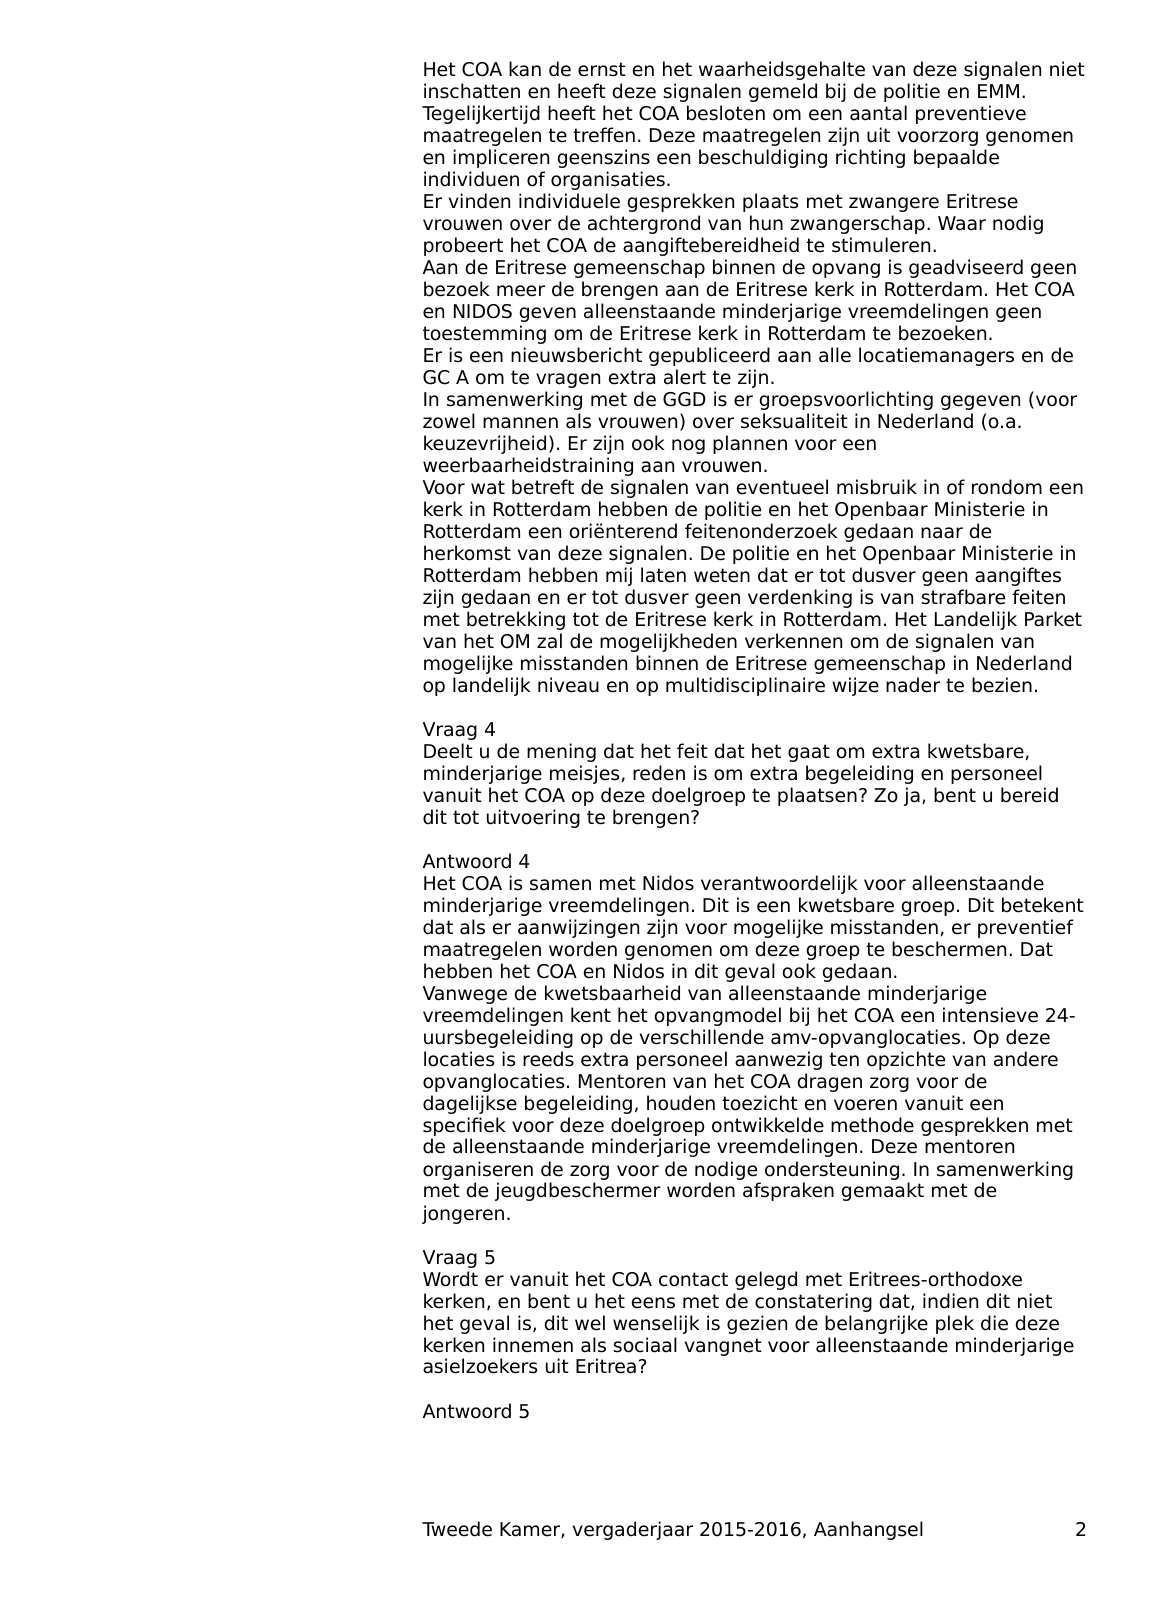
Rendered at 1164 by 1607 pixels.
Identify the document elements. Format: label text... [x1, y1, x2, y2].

text Er vinden individuele gesprekken plaats met zwangere Eritrese vrouwen over de achtergrond van hun zwangerschap. Waar nodig probeert het COA de aangiftebereidheid te stimuleren. [422, 191, 1087, 257]
text In samenwerking met de GGD is er groepsvoorlichting gegeven (voor zowel mannen als vrouwen) over seksualiteit in Nederland (o.a. keuzevrijheid). Er zijn ook nog plannen voor een weerbaarheidstraining aan vrouwen. [422, 389, 1087, 477]
text Het COA kan de ernst en het waarheidsgehalte van deze signalen niet inschatten en heeft deze signalen gemeld bij de politie en EMM. Tegelijkertijd heeft het COA besloten om een aantal preventieve maatregelen te treffen. Deze maatregelen zijn uit voorzorg genomen en impliceren geenszins een beschuldiging richting bepaalde individuen of organisaties. [422, 59, 1087, 191]
text Vraag 5 [422, 1247, 1087, 1268]
text Deelt u de mening dat het feit dat het gaat om extra kwetsbare, minderjarige meisjes, reden is om extra begeleiding en personeel vanuit het COA op deze doelgroep te plaatsen? Zo ja, bent u bereid dit tot uitvoering te brengen? [422, 741, 1087, 828]
text Het COA is samen met Nidos verantwoordelijk voor alleenstaande minderjarige vreemdelingen. Dit is een kwetsbare groep. Dit betekent dat als er aanwijzingen zijn voor mogelijke misstanden, er preventief maatregelen worden genomen om deze groep te beschermen. Dat hebben het COA en Nidos in dit geval ook gedaan. [422, 873, 1087, 983]
text Er is een nieuwsbericht gepubliceerd aan alle locatiemanagers en de GC A om te vragen extra alert te zijn. [422, 345, 1087, 389]
text Vanwege de kwetsbaarheid van alleenstaande minderjarige vreemdelingen kent het opvangmodel bij het COA een intensieve 24-uursbegeleiding op de verschillende amv-opvanglocaties. Op deze locaties is reeds extra personeel aanwezig ten opzichte van andere opvanglocaties. Mentoren van het COA dragen zorg voor de dagelijkse begeleiding, houden toezicht en voeren vanuit een specifiek voor deze doelgroep ontwikkelde methode gesprekken met de alleenstaande minderjarige vreemdelingen. Deze mentoren organiseren de zorg voor de nodige ondersteuning. In samenwerking met de jeugdbeschermer worden afspraken gemaakt met de jongeren. [422, 983, 1087, 1224]
text Wordt er vanuit het COA contact gelegd met Eritrees-orthodoxe kerken, en bent u het eens met de constatering dat, indien dit niet het geval is, dit wel wenselijk is gezien de belangrijke plek die deze kerken innemen als sociaal vangnet voor alleenstaande minderjarige asielzoekers uit Eritrea? [422, 1268, 1087, 1378]
text Voor wat betreft de signalen van eventueel misbruik in of rondom een kerk in Rotterdam hebben de politie en het Openbaar Ministerie in Rotterdam een oriënterend feitenonderzoek gedaan naar de herkomst van deze signalen. De politie en het Openbaar Ministerie in Rotterdam hebben mij laten weten dat er tot dusver geen aangiftes zijn gedaan en er tot dusver geen verdenking is van strafbare feiten met betrekking tot de Eritrese kerk in Rotterdam. Het Landelijk Parket van het OM zal de mogelijkheden verkennen om de signalen van mogelijke misstanden binnen de Eritrese gemeenschap in Nederland op landelijk niveau en op multidisciplinaire wijze nader te bezien. [422, 477, 1087, 696]
text Vraag 4 [422, 719, 1087, 741]
text Antwoord 4 [422, 851, 1087, 873]
text Antwoord 5 [422, 1401, 1087, 1423]
text Aan de Eritrese gemeenschap binnen de opvang is geadviseerd geen bezoek meer de brengen aan de Eritrese kerk in Rotterdam. Het COA en NIDOS geven alleenstaande minderjarige vreemdelingen geen toestemming om de Eritrese kerk in Rotterdam te bezoeken. [422, 257, 1087, 345]
